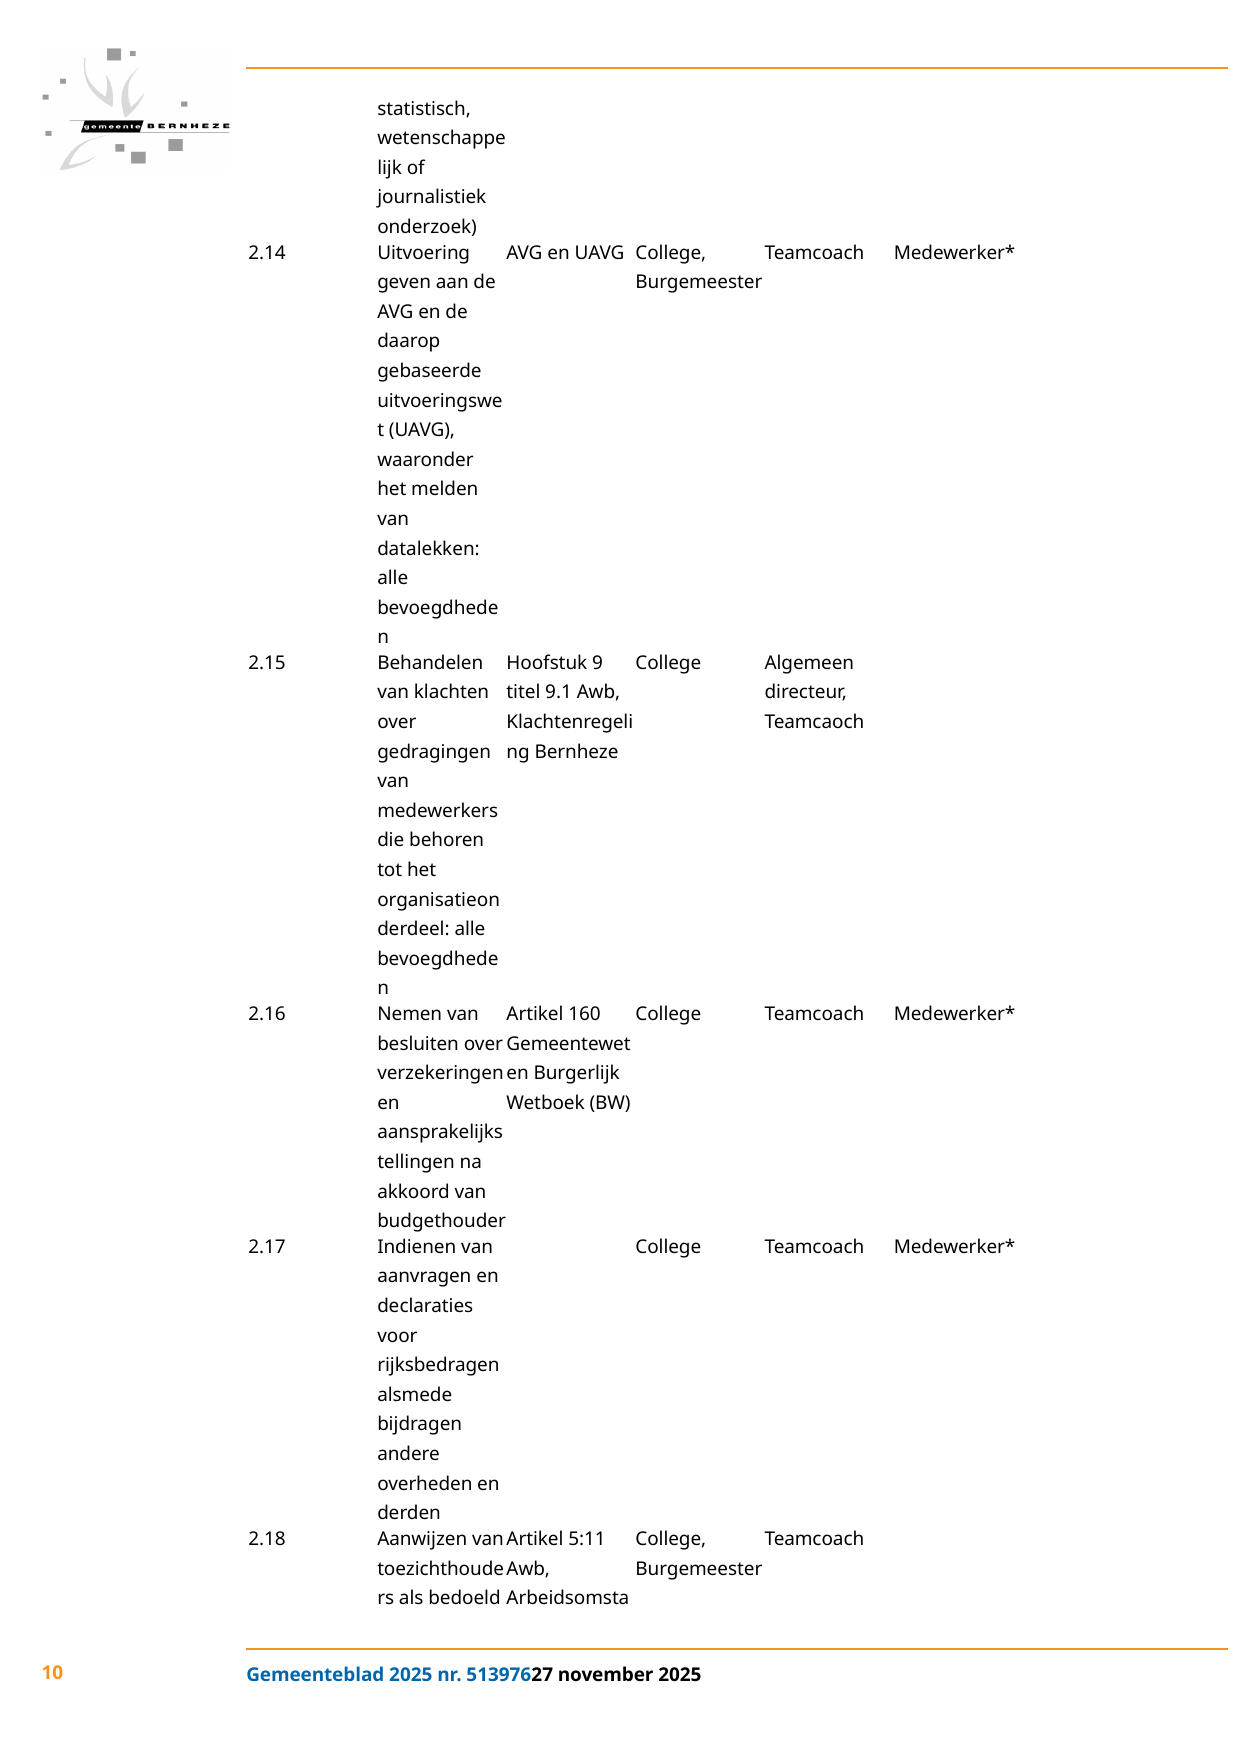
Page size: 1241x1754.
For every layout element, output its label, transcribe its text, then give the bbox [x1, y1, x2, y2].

table_cell Artikel 160 Gemeentewet en Burgerlijk Wetboek (BW) [506, 1000, 635, 1233]
table_cell College [635, 1000, 764, 1233]
table_cell 2.16 [248, 1000, 377, 1233]
table_cell College [635, 1233, 764, 1525]
table_cell College [635, 649, 764, 1000]
table_cell [506, 1233, 635, 1525]
table_cell [1023, 1525, 1152, 1610]
table_cell 2.15 [248, 649, 377, 1000]
table_cell [1023, 95, 1152, 239]
table_cell Aanwijzen van toezichthouders als bedoeld [377, 1525, 506, 1610]
table_cell Teamcoach [764, 1233, 893, 1525]
table_cell [894, 1525, 1022, 1610]
table_cell Indienen van aanvragen en declaraties voor rijksbedragen alsmede bijdragen andere overheden en derden [377, 1233, 506, 1525]
table_cell [506, 95, 635, 239]
table_cell 2.17 [248, 1233, 377, 1525]
table_cell College, Burgemeester [635, 1525, 764, 1610]
table_cell Medewerker* [894, 239, 1022, 649]
table_cell [1023, 1233, 1152, 1525]
table_cell College, Burgemeester [635, 239, 764, 649]
table_cell Hoofstuk 9 titel 9.1 Awb, Klachtenregeling Bernheze [506, 649, 635, 1000]
table_cell 2.18 [248, 1525, 377, 1610]
table_cell [894, 95, 1022, 239]
table_cell Algemeen directeur, Teamcaoch [764, 649, 893, 1000]
table_cell Behandelen van klachten over gedragingen van medewerkers die behoren tot het organisatieonderdeel: alle bevoegdheden [377, 649, 506, 1000]
table_cell Teamcoach [764, 239, 893, 649]
table_cell Medewerker* [894, 1233, 1022, 1525]
table_cell [894, 649, 1022, 1000]
table_cell 2.14 [248, 239, 377, 649]
table_cell Teamcoach [764, 1525, 893, 1610]
table_cell Teamcoach [764, 1000, 893, 1233]
table_cell Medewerker* [894, 1000, 1022, 1233]
table_cell Uitvoering geven aan de AVG en de daarop gebaseerde uitvoeringswet (UAVG), waaronder het melden van datalekken: alle bevoegdheden [377, 239, 506, 649]
table_cell [635, 95, 764, 239]
table_cell Artikel 5:11 Awb, Arbeidsomsta [506, 1525, 635, 1610]
table_cell [1023, 1000, 1152, 1233]
table_cell [764, 95, 893, 239]
table_cell Nemen van besluiten over verzekeringen en aansprakelijkstellingen na akkoord van budgethouder [377, 1000, 506, 1233]
picture [41, 47, 231, 172]
table_cell statistisch, wetenschappelijk of journalistiek onderzoek) [377, 95, 506, 239]
table_cell [1023, 239, 1152, 649]
table_cell AVG en UAVG [506, 239, 635, 649]
table_cell [1023, 649, 1152, 1000]
table_cell [248, 95, 377, 239]
